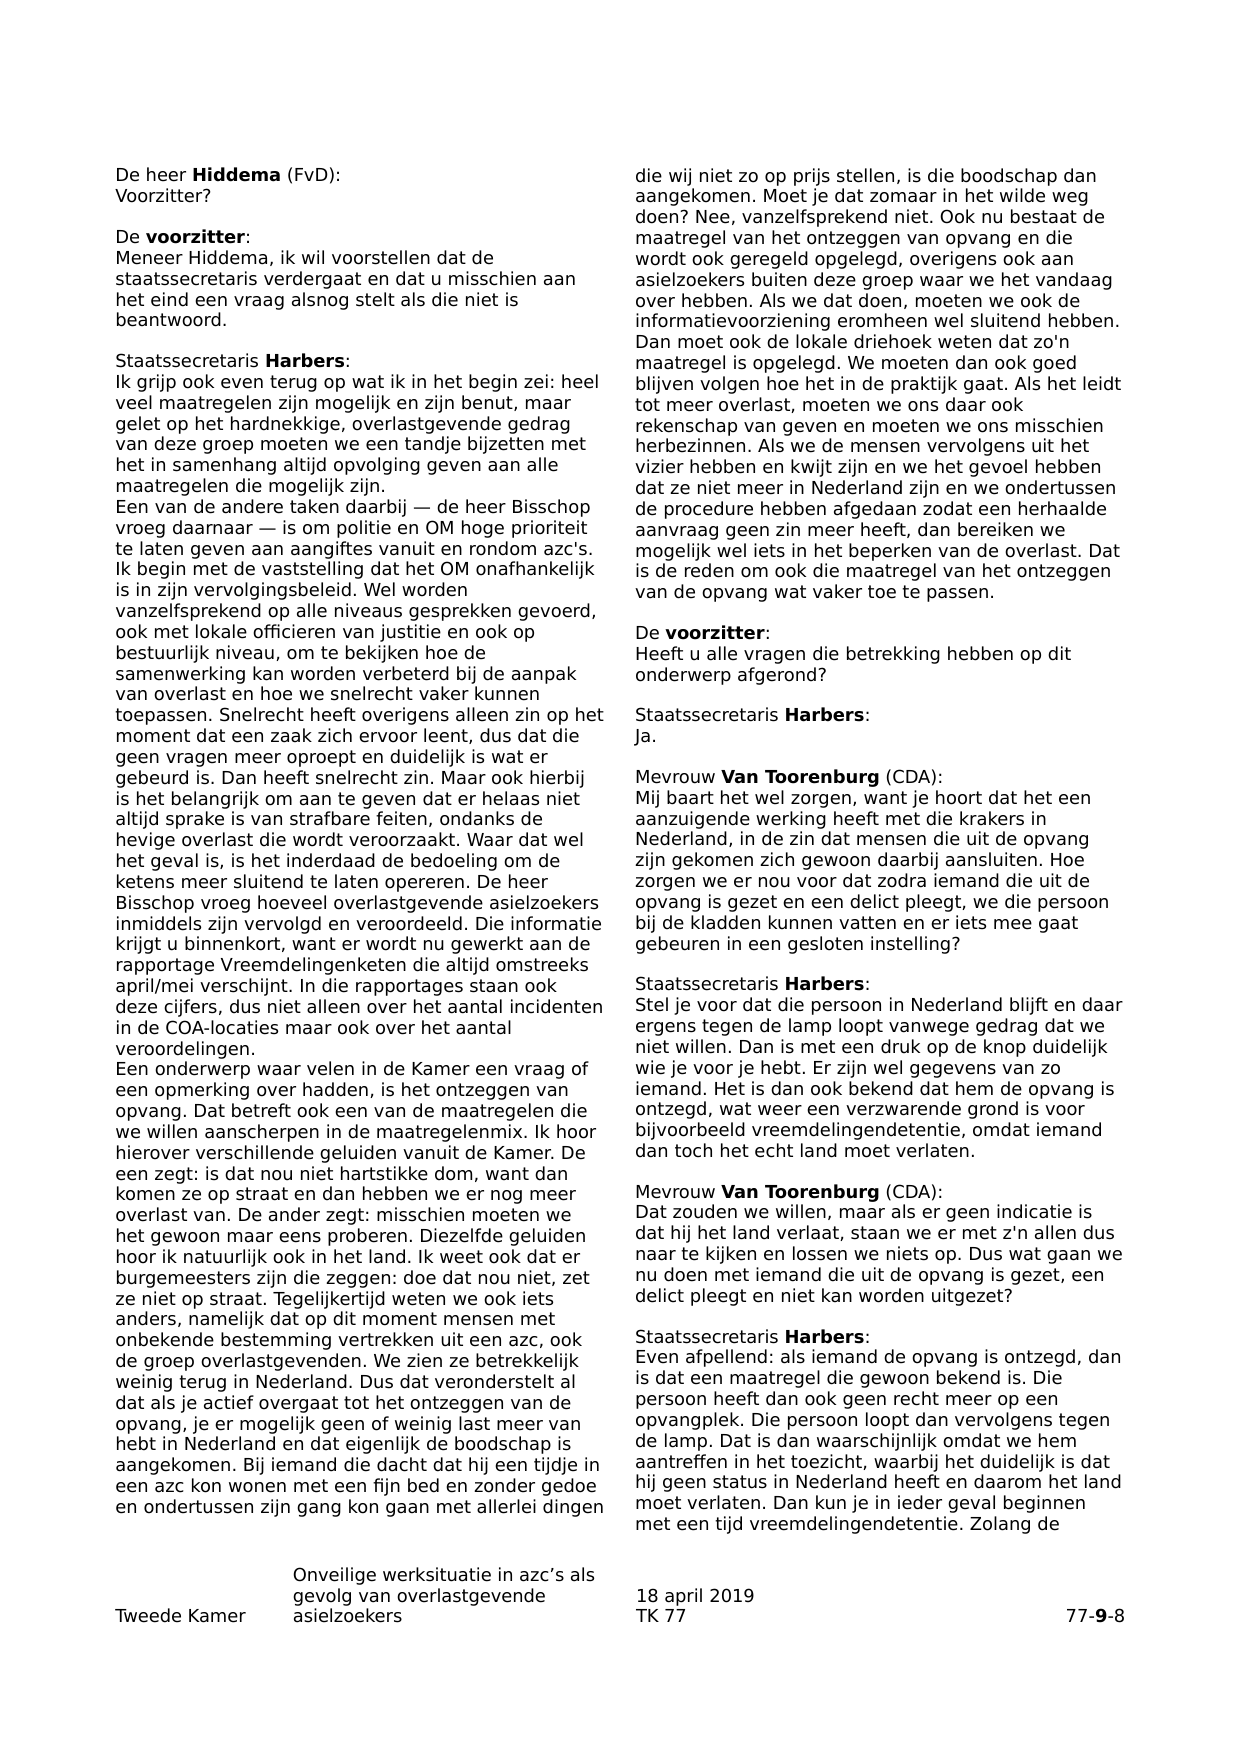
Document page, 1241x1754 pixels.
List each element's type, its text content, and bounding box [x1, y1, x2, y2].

text De voorzitter: [635, 623, 1125, 643]
text Mij baart het wel zorgen, want je hoort dat het een aanzuigende werking heeft met die krakers in Nederland, in de zin dat mensen die uit de opvang zijn gekomen zich gewoon daarbij aansluiten. Hoe zorgen we er nou voor dat zodra iemand die uit de opvang is gezet en een delict pleegt, we die persoon bij de kladden kunnen vatten en er iets mee gaat gebeuren in een gesloten instelling? [635, 787, 1125, 954]
text Stel je voor dat die persoon in Nederland blijft en daar ergens tegen de lamp loopt vanwege gedrag dat we niet willen. Dan is met een druk op de knop duidelijk wie je voor je hebt. Er zijn wel gegevens van zo iemand. Het is dan ook bekend dat hem de opvang is ontzegd, wat weer een verzwarende grond is voor bijvoorbeeld vreemdelingendetentie, omdat iemand dan toch het echt land moet verlaten. [635, 995, 1125, 1162]
text die wij niet zo op prijs stellen, is die boodschap dan aangekomen. Moet je dat zomaar in het wilde weg doen? Nee, vanzelfsprekend niet. Ook nu bestaat de maatregel van het ontzeggen van opvang en die wordt ook geregeld opgelegd, overigens ook aan asielzoekers buiten deze groep waar we het vandaag over hebben. Als we dat doen, moeten we ook de informatievoorziening eromheen wel sluitend hebben. Dan moet ook de lokale driehoek weten dat zo'n maatregel is opgelegd. We moeten dan ook goed blijven volgen hoe het in de praktijk gaat. Als het leidt tot meer overlast, moeten we ons daar ook rekenschap van geven en moeten we ons misschien herbezinnen. Als we de mensen vervolgens uit het vizier hebben en kwijt zijn en we het gevoel hebben dat ze niet meer in Nederland zijn en we ondertussen de procedure hebben afgedaan zodat een herhaalde aanvraag geen zin meer heeft, dan bereiken we mogelijk wel iets in het beperken van de overlast. Dat is de reden om ook die maatregel van het ontzeggen van de opvang wat vaker toe te passen. [635, 165, 1125, 603]
text Staatssecretaris Harbers: [635, 1326, 1125, 1347]
text Staatssecretaris Harbers: [635, 974, 1125, 995]
text Ja. [635, 726, 1125, 747]
text Voorzitter? [115, 186, 605, 207]
text Mevrouw Van Toorenburg (CDA): [635, 1182, 1125, 1202]
text Een onderwerp waar velen in de Kamer een vraag of een opmerking over hadden, is het ontzeggen van opvang. Dat betreft ook een van de maatregelen die we willen aanscherpen in de maatregelenmix. Ik hoor hierover verschillende geluiden vanuit de Kamer. De een zegt: is dat nou niet hartstikke dom, want dan komen ze op straat en dan hebben we er nog meer overlast van. De ander zegt: misschien moeten we het gewoon maar eens proberen. Diezelfde geluiden hoor ik natuurlijk ook in het land. Ik weet ook dat er burgemeesters zijn die zeggen: doe dat nou niet, zet ze niet op straat. Tegelijkertijd weten we ook iets anders, namelijk dat op dit moment mensen met onbekende bestemming vertrekken uit een azc, ook de groep overlastgevenden. We zien ze betrekkelijk weinig terug in Nederland. Dus dat veronderstelt al dat als je actief overgaat tot het ontzeggen van de opvang, je er mogelijk geen of weinig last meer van hebt in Nederland en dat eigenlijk de boodschap is aangekomen. Bij iemand die dacht dat hij een tijdje in een azc kon wonen met een fijn bed en zonder gedoe en ondertussen zijn gang kon gaan met allerlei dingen [115, 1059, 605, 1517]
text Ik grijp ook even terug op wat ik in het begin zei: heel veel maatregelen zijn mogelijk en zijn benut, maar gelet op het hardnekkige, overlastgevende gedrag van deze groep moeten we een tandje bijzetten met het in samenhang altijd opvolging geven aan alle maatregelen die mogelijk zijn. [115, 372, 605, 497]
text Dat zouden we willen, maar als er geen indicatie is dat hij het land verlaat, staan we er met z'n allen dus naar te kijken en lossen we niets op. Dus wat gaan we nu doen met iemand die uit de opvang is gezet, een delict pleegt en niet kan worden uitgezet? [635, 1202, 1125, 1306]
text De voorzitter: [115, 227, 605, 248]
text Een van de andere taken daarbij — de heer Bisschop vroeg daarnaar — is om politie en OM hoge prioriteit te laten geven aan aangiftes vanuit en rondom azc's. Ik begin met de vaststelling dat het OM onafhankelijk is in zijn vervolgingsbeleid. Wel worden vanzelfsprekend op alle niveaus gesprekken gevoerd, ook met lokale officieren van justitie en ook op bestuurlijk niveau, om te bekijken hoe de samenwerking kan worden verbeterd bij de aanpak van overlast en hoe we snelrecht vaker kunnen toepassen. Snelrecht heeft overigens alleen zin op het moment dat een zaak zich ervoor leent, dus dat die geen vragen meer oproept en duidelijk is wat er gebeurd is. Dan heeft snelrecht zin. Maar ook hierbij is het belangrijk om aan te geven dat er helaas niet altijd sprake is van strafbare feiten, ondanks de hevige overlast die wordt veroorzaakt. Waar dat wel het geval is, is het inderdaad de bedoeling om de ketens meer sluitend te laten opereren. De heer Bisschop vroeg hoeveel overlastgevende asielzoekers inmiddels zijn vervolgd en veroordeeld. Die informatie krijgt u binnenkort, want er wordt nu gewerkt aan de rapportage Vreemdelingenketen die altijd omstreeks april/mei verschijnt. In die rapportages staan ook deze cijfers, dus niet alleen over het aantal incidenten in de COA-locaties maar ook over het aantal veroordelingen. [115, 497, 605, 1059]
text Meneer Hiddema, ik wil voorstellen dat de staatssecretaris verdergaat en dat u misschien aan het eind een vraag alsnog stelt als die niet is beantwoord. [115, 248, 605, 331]
text Staatssecretaris Harbers: [115, 351, 605, 372]
text Mevrouw Van Toorenburg (CDA): [635, 767, 1125, 787]
text Heeft u alle vragen die betrekking hebben op dit onderwerp afgerond? [635, 643, 1125, 685]
text De heer Hiddema (FvD): [115, 165, 605, 186]
text Even afpellend: als iemand de opvang is ontzegd, dan is dat een maatregel die gewoon bekend is. Die persoon heeft dan ook geen recht meer op een opvangplek. Die persoon loopt dan vervolgens tegen de lamp. Dat is dan waarschijnlijk omdat we hem aantreffen in het toezicht, waarbij het duidelijk is dat hij geen status in Nederland heeft en daarom het land moet verlaten. Dan kun je in ieder geval beginnen met een tijd vreemdelingendetentie. Zolang de [635, 1347, 1125, 1535]
text Staatssecretaris Harbers: [635, 705, 1125, 726]
